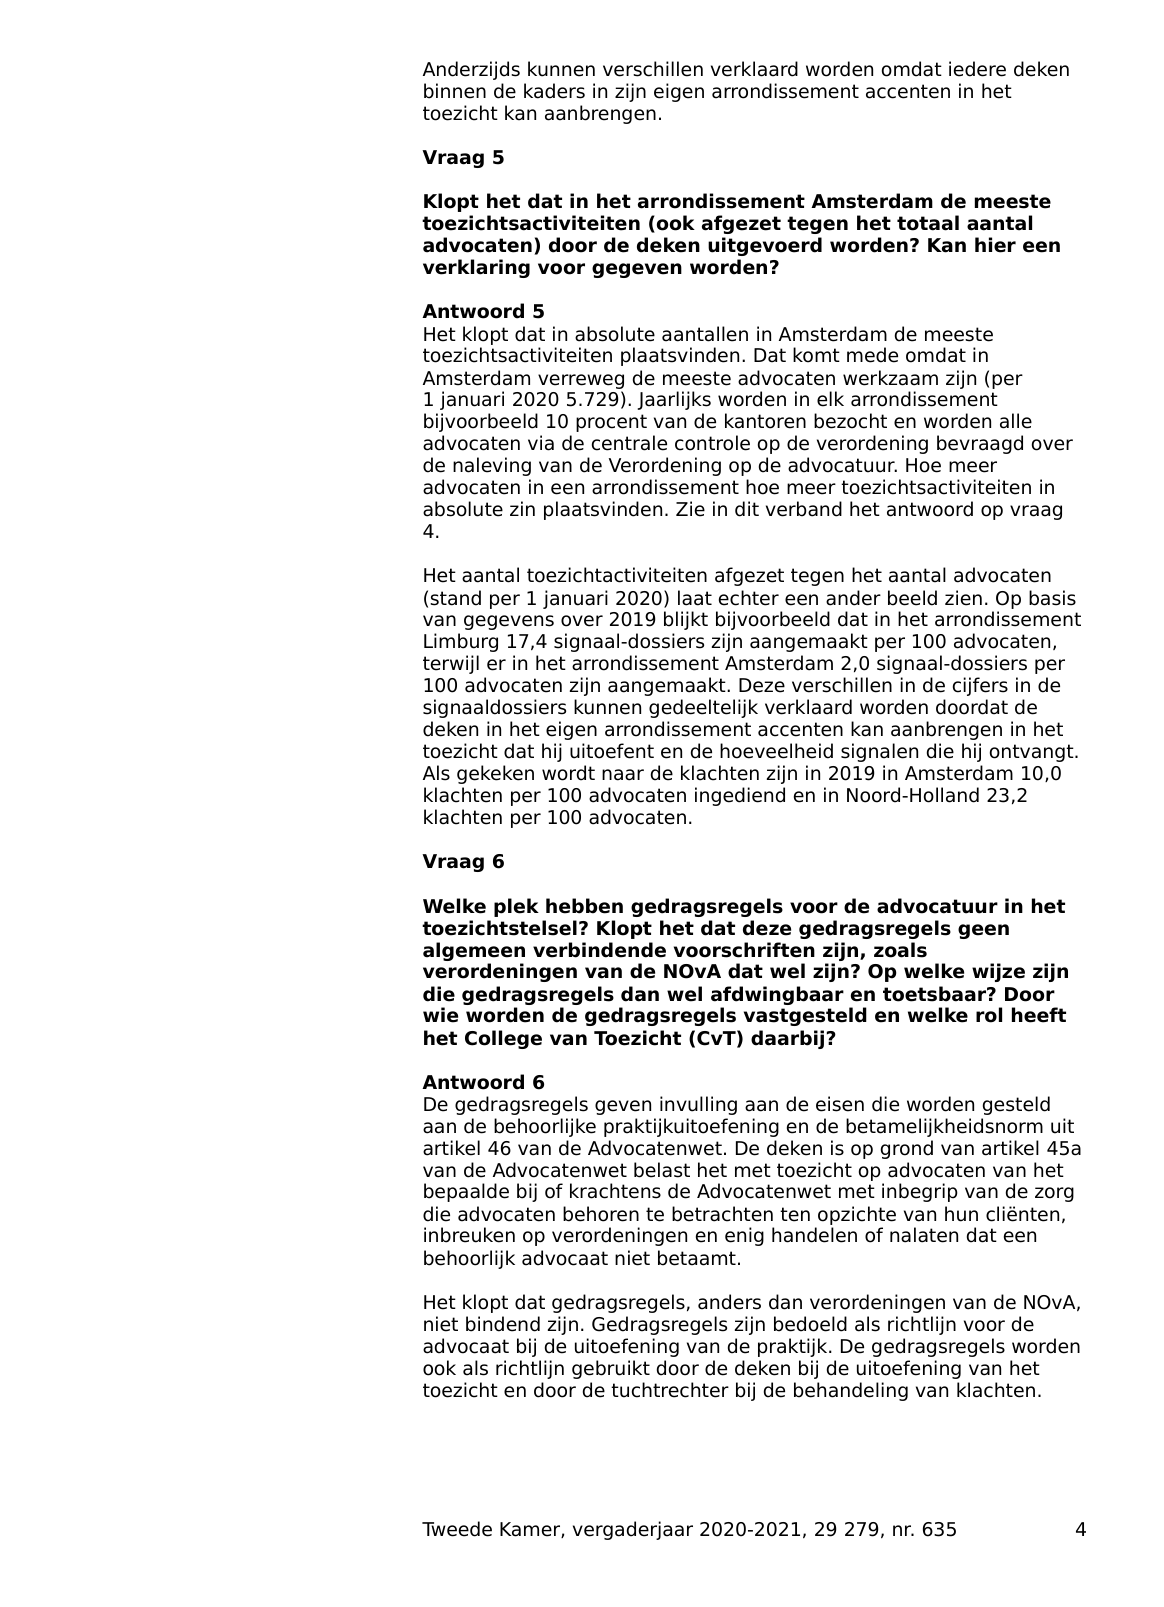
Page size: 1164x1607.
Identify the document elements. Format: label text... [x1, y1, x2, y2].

text Het aantal toezichtactiviteiten afgezet tegen het aantal advocaten (stand per 1 januari 2020) laat echter een ander beeld zien. Op basis van gegevens over 2019 blijkt bijvoorbeeld dat in het arrondissement Limburg 17,4 signaal-dossiers zijn aangemaakt per 100 advocaten, terwijl er in het arrondissement Amsterdam 2,0 signaal-dossiers per 100 advocaten zijn aangemaakt. Deze verschillen in de cijfers in de signaaldossiers kunnen gedeeltelijk verklaard worden doordat de deken in het eigen arrondissement accenten kan aanbrengen in het toezicht dat hij uitoefent en de hoeveelheid signalen die hij ontvangt. Als gekeken wordt naar de klachten zijn in 2019 in Amsterdam 10,0 klachten per 100 advocaten ingediend en in Noord-Holland 23,2 klachten per 100 advocaten. [422, 565, 1087, 829]
text Klopt het dat in het arrondissement Amsterdam de meeste toezichtsactiviteiten (ook afgezet tegen het totaal aantal advocaten) door de deken uitgevoerd worden? Kan hier een verklaring voor gegeven worden? [422, 191, 1087, 279]
text Welke plek hebben gedragsregels voor de advocatuur in het toezichtstelsel? Klopt het dat deze gedragsregels geen algemeen verbindende voorschriften zijn, zoals verordeningen van de NOvA dat wel zijn? Op welke wijze zijn die gedragsregels dan wel afdwingbaar en toetsbaar? Door wie worden de gedragsregels vastgesteld en welke rol heeft het College van Toezicht (CvT) daarbij? [422, 896, 1087, 1049]
subtitle Vraag 5 [422, 147, 1087, 169]
text De gedragsregels geven invulling aan de eisen die worden gesteld aan de behoorlijke praktijkuitoefening en de betamelijkheidsnorm uit artikel 46 van de Advocatenwet. De deken is op grond van artikel 45a van de Advocatenwet belast het met toezicht op advocaten van het bepaalde bij of krachtens de Advocatenwet met inbegrip van de zorg die advocaten behoren te betrachten ten opzichte van hun cliënten, inbreuken op verordeningen en enig handelen of nalaten dat een behoorlijk advocaat niet betaamt. [422, 1093, 1087, 1269]
subtitle Antwoord 5 [422, 301, 1087, 323]
subtitle Antwoord 6 [422, 1072, 1087, 1093]
text Anderzijds kunnen verschillen verklaard worden omdat iedere deken binnen de kaders in zijn eigen arrondissement accenten in het toezicht kan aanbrengen. [422, 59, 1087, 125]
text Het klopt dat in absolute aantallen in Amsterdam de meeste toezichtsactiviteiten plaatsvinden. Dat komt mede omdat in Amsterdam verreweg de meeste advocaten werkzaam zijn (per 1 januari 2020 5.729). Jaarlijks worden in elk arrondissement bijvoorbeeld 10 procent van de kantoren bezocht en worden alle advocaten via de centrale controle op de verordening bevraagd over de naleving van de Verordening op de advocatuur. Hoe meer advocaten in een arrondissement hoe meer toezichtsactiviteiten in absolute zin plaatsvinden. Zie in dit verband het antwoord op vraag 4. [422, 323, 1087, 543]
subtitle Vraag 6 [422, 851, 1087, 873]
text Het klopt dat gedragsregels, anders dan verordeningen van de NOvA, niet bindend zijn. Gedragsregels zijn bedoeld als richtlijn voor de advocaat bij de uitoefening van de praktijk. De gedragsregels worden ook als richtlijn gebruikt door de deken bij de uitoefening van het toezicht en door de tuchtrechter bij de behandeling van klachten. [422, 1292, 1087, 1401]
